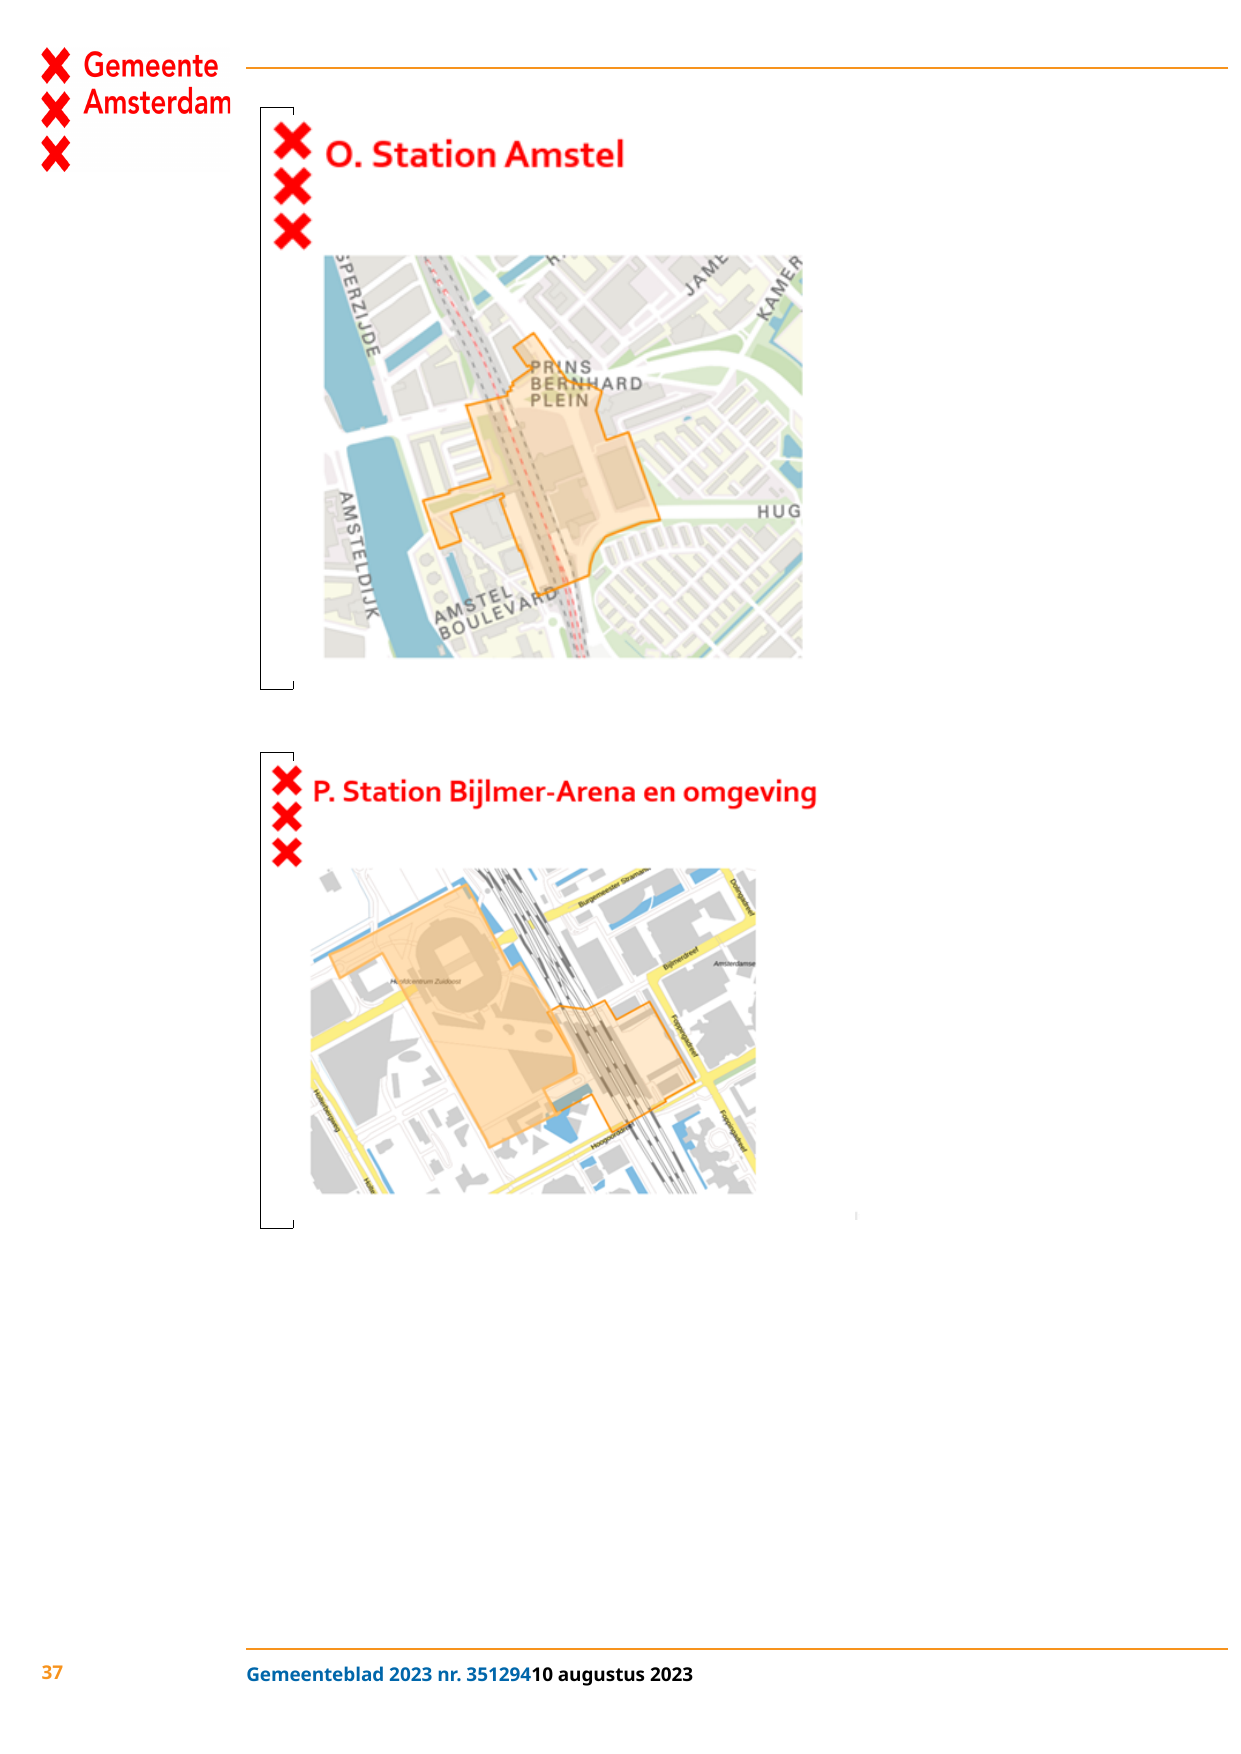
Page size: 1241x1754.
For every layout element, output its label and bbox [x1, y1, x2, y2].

picture [268, 115, 860, 681]
picture [268, 761, 860, 1220]
picture [41, 47, 231, 172]
